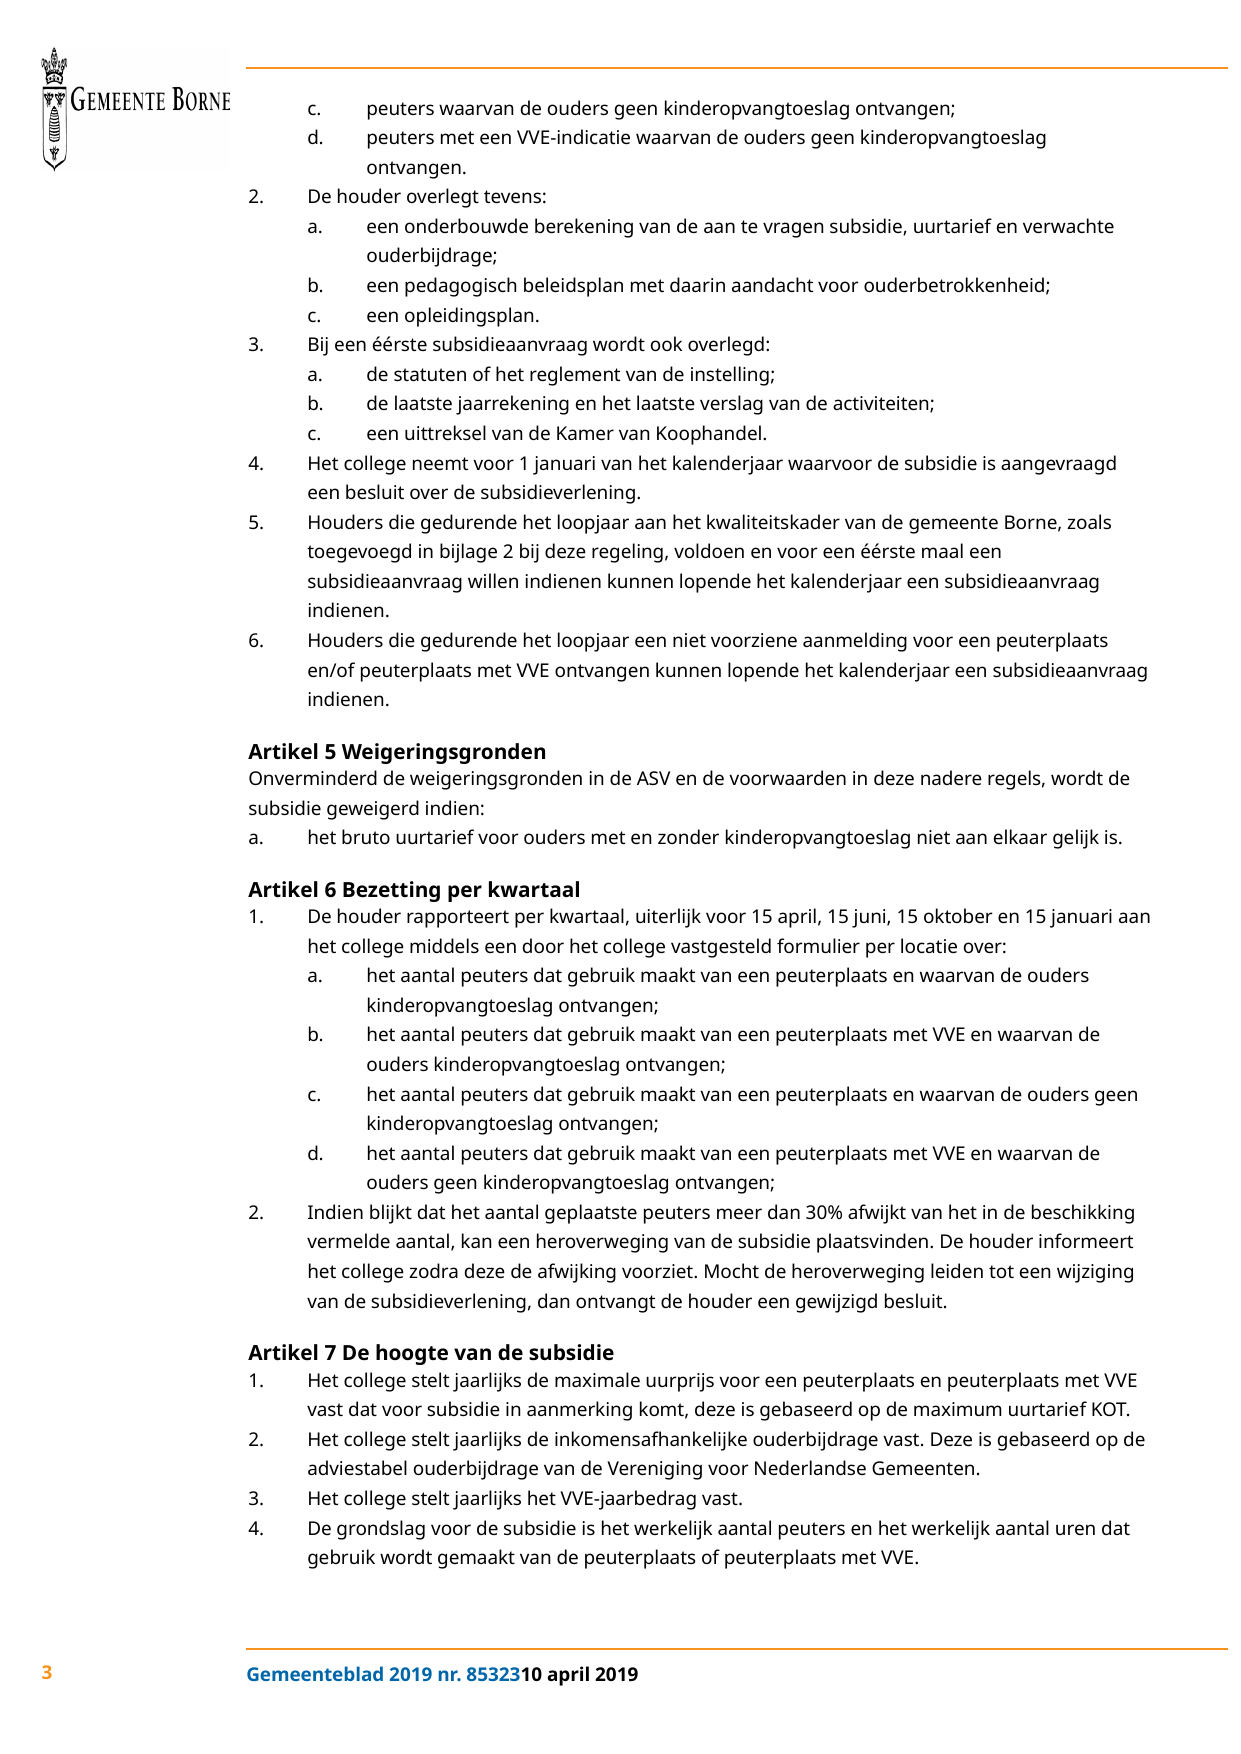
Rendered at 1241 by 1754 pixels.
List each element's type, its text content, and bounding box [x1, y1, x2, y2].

list Indien blijkt dat het aantal geplaatste peuters meer dan 30% afwijkt van het in de beschikking vermelde aantal, kan een heroverweging van de subsidie plaatsvinden. De houder informeert het college zodra deze de afwijking voorziet. Mocht de heroverweging leiden tot een wijziging van de subsidieverlening, dan ontvangt de houder een gewijzigd besluit. [248, 1199, 1152, 1314]
text Artikel 6 Bezetting per kwartaal [248, 875, 1152, 903]
list Het college neemt voor 1 januari van het kalenderjaar waarvoor de subsidie is aangevraagd een besluit over de subsidieverlening. [248, 450, 1152, 505]
list een uittreksel van de Kamer van Koophandel. [307, 420, 1152, 446]
list de statuten of het reglement van de instelling; [307, 361, 1152, 387]
list een pedagogisch beleidsplan met daarin aandacht voor ouderbetrokkenheid; [307, 272, 1152, 298]
list een onderbouwde berekening van de aan te vragen subsidie, uurtarief en verwachte ouderbijdrage; [307, 213, 1152, 268]
text Artikel 7 De hoogte van de subsidie [248, 1338, 1152, 1367]
list peuters met een VVE-indicatie waarvan de ouders geen kinderopvangtoeslag ontvangen. [307, 124, 1152, 180]
list Bij een éérste subsidieaanvraag wordt ook overlegd: [248, 331, 1152, 357]
list De houder rapporteert per kwartaal, uiterlijk voor 15 april, 15 juni, 15 oktober en 15 januari aan het college middels een door het college vastgesteld formulier per locatie over: [248, 903, 1152, 959]
list het aantal peuters dat gebruik maakt van een peuterplaats met VVE en waarvan de ouders kinderopvangtoeslag ontvangen; [307, 1022, 1152, 1077]
list het aantal peuters dat gebruik maakt van een peuterplaats en waarvan de ouders geen kinderopvangtoeslag ontvangen; [307, 1081, 1152, 1136]
list Het college stelt jaarlijks het VVE-jaarbedrag vast. [248, 1485, 1152, 1511]
list Houders die gedurende het loopjaar aan het kwaliteitskader van de gemeente Borne, zoals toegevoegd in bijlage 2 bij deze regeling, voldoen en voor een éérste maal een subsidieaanvraag willen indienen kunnen lopende het kalenderjaar een subsidieaanvraag indienen. [248, 509, 1152, 623]
list Het college stelt jaarlijks de maximale uurprijs voor een peuterplaats en peuterplaats met VVE vast dat voor subsidie in aanmerking komt, deze is gebaseerd op de maximum uurtarief KOT. [248, 1367, 1152, 1422]
picture [41, 47, 231, 172]
list het bruto uurtarief voor ouders met en zonder kinderopvangtoeslag niet aan elkaar gelijk is. [248, 824, 1152, 850]
list een opleidingsplan. [307, 302, 1152, 328]
text Artikel 5 Weigeringsgronden [248, 737, 1152, 765]
list De houder overlegt tevens: [248, 183, 1152, 209]
list peuters waarvan de ouders geen kinderopvangtoeslag ontvangen; [307, 95, 1152, 121]
list Houders die gedurende het loopjaar een niet voorziene aanmelding voor een peuterplaats en/of peuterplaats met VVE ontvangen kunnen lopende het kalenderjaar een subsidieaanvraag indienen. [248, 627, 1152, 712]
list het aantal peuters dat gebruik maakt van een peuterplaats en waarvan de ouders kinderopvangtoeslag ontvangen; [307, 962, 1152, 1018]
text Onverminderd de weigeringsgronden in de ASV en de voorwaarden in deze nadere regels, wordt de subsidie geweigerd indien: [248, 765, 1152, 821]
list De grondslag voor de subsidie is het werkelijk aantal peuters en het werkelijk aantal uren dat gebruik wordt gemaakt van de peuterplaats of peuterplaats met VVE. [248, 1515, 1152, 1570]
list Het college stelt jaarlijks de inkomensafhankelijke ouderbijdrage vast. Deze is gebaseerd op de adviestabel ouderbijdrage van de Vereniging voor Nederlandse Gemeenten. [248, 1426, 1152, 1481]
list het aantal peuters dat gebruik maakt van een peuterplaats met VVE en waarvan de ouders geen kinderopvangtoeslag ontvangen; [307, 1140, 1152, 1195]
list de laatste jaarrekening en het laatste verslag van de activiteiten; [307, 391, 1152, 416]
